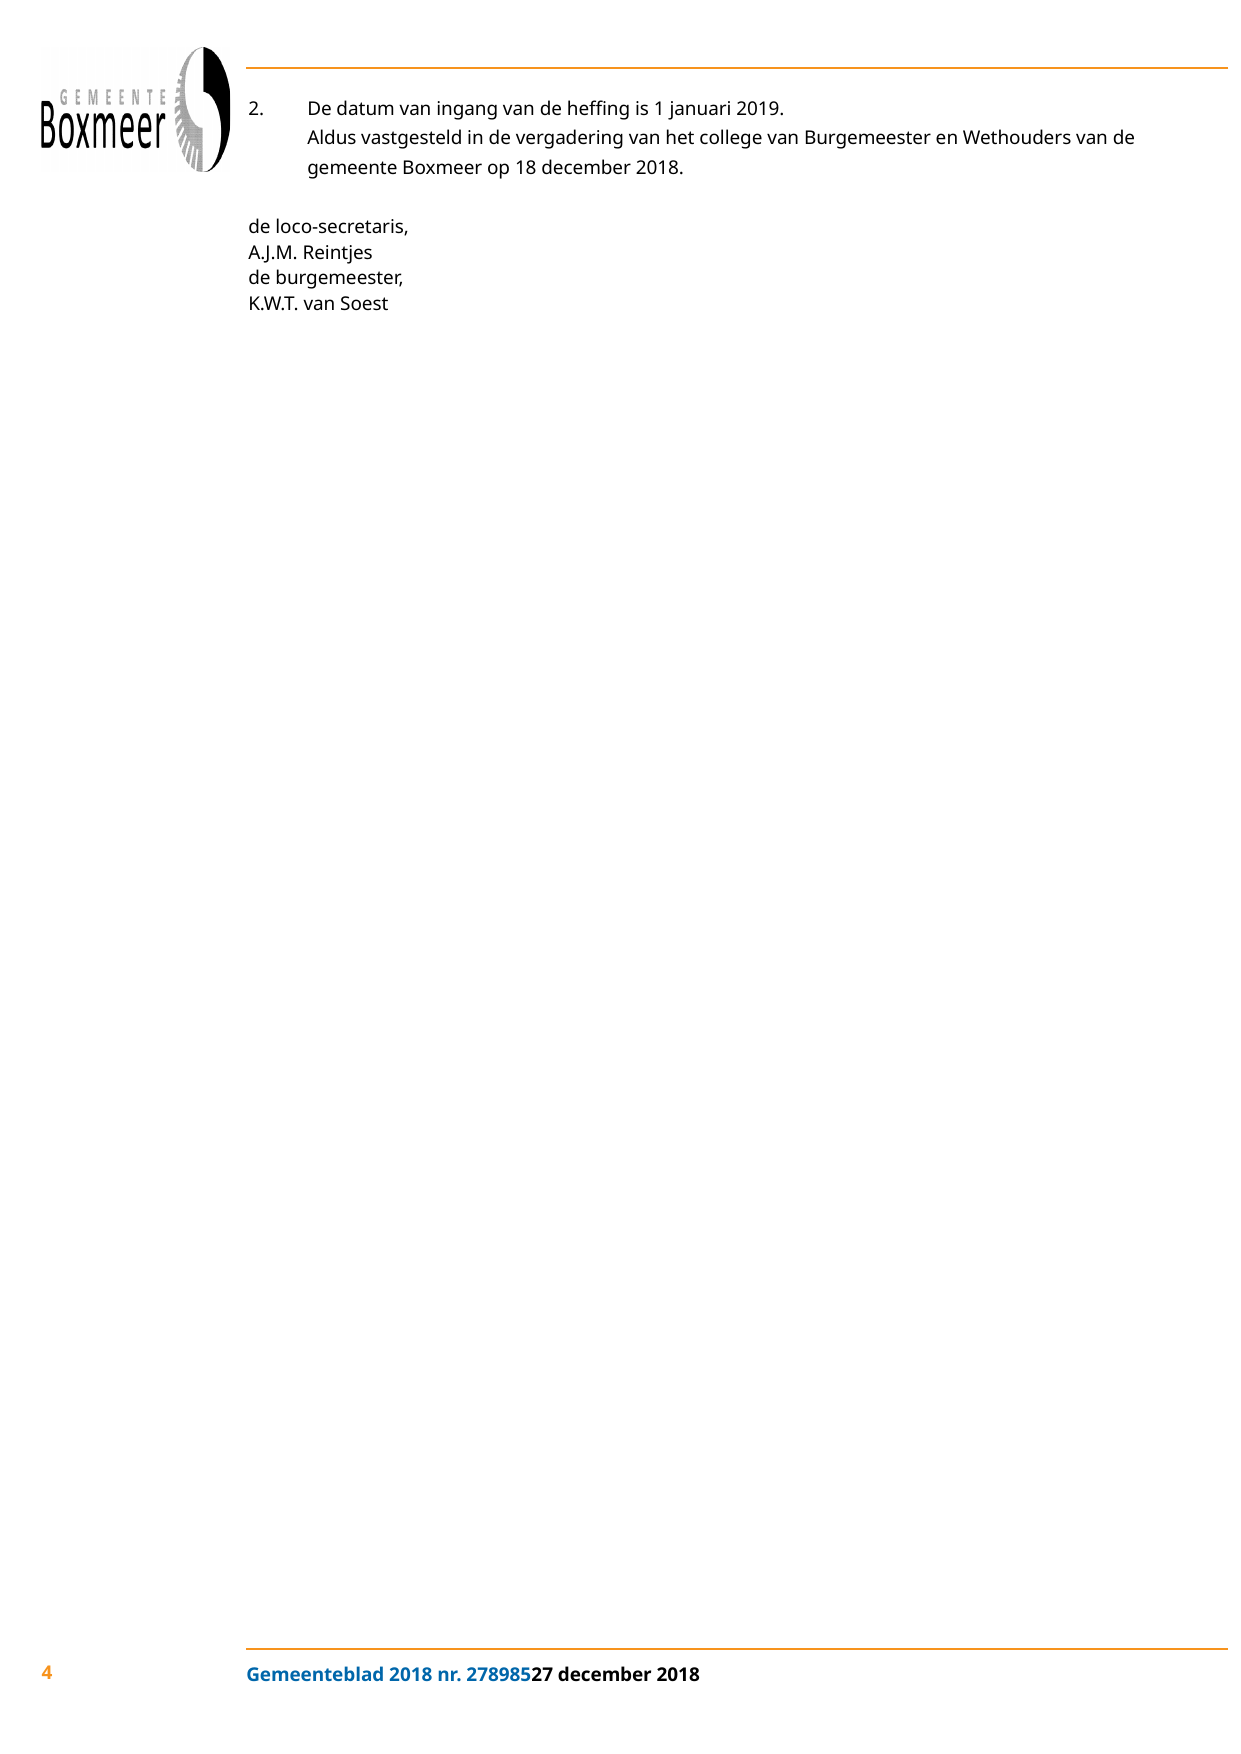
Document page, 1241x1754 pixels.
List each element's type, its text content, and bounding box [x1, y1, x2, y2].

list Aldus vastgesteld in de vergadering van het college van Burgemeester en Wethouders van de gemeente Boxmeer op 18 december 2018. [248, 124, 1152, 180]
text de burgemeester, [248, 264, 1152, 290]
picture [41, 47, 231, 172]
text de loco-secretaris, [248, 213, 1152, 239]
text A.J.M. Reintjes [248, 239, 1152, 264]
list De datum van ingang van de heffing is 1 januari 2019. [248, 95, 1152, 121]
text K.W.T. van Soest [248, 290, 1152, 316]
